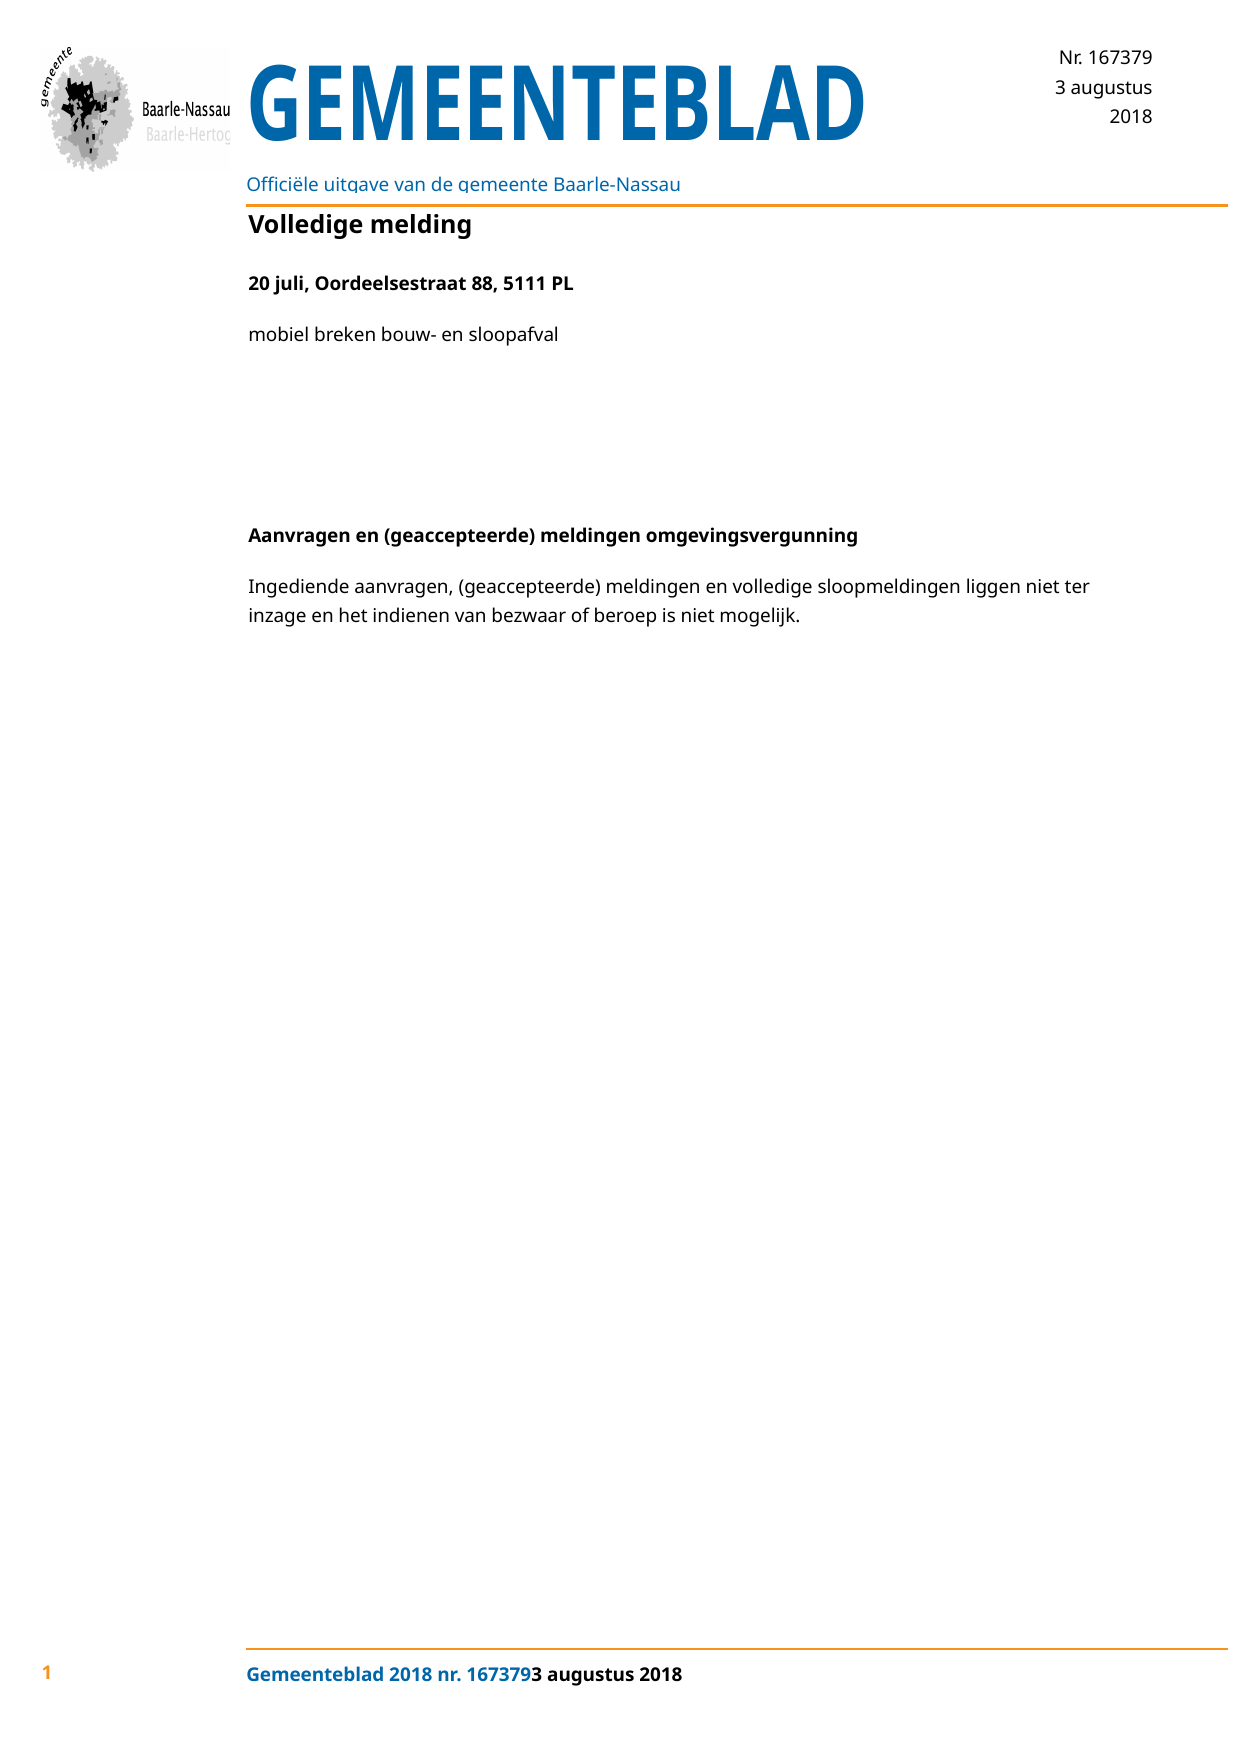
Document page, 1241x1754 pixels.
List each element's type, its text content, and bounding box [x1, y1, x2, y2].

text 20 juli, Oordeelsestraat 88, 5111 PL [248, 270, 1152, 296]
text Aanvragen en (geaccepteerde) meldingen omgevingsvergunning [248, 522, 1152, 548]
picture [41, 47, 231, 172]
text Volledige melding [248, 207, 1152, 241]
text mobiel breken bouw- en sloopafval [248, 321, 1152, 346]
text Ingediende aanvragen, (geaccepteerde) meldingen en volledige sloopmeldingen liggen niet ter inzage en het indienen van bezwaar of beroep is niet mogelijk. [248, 573, 1152, 628]
